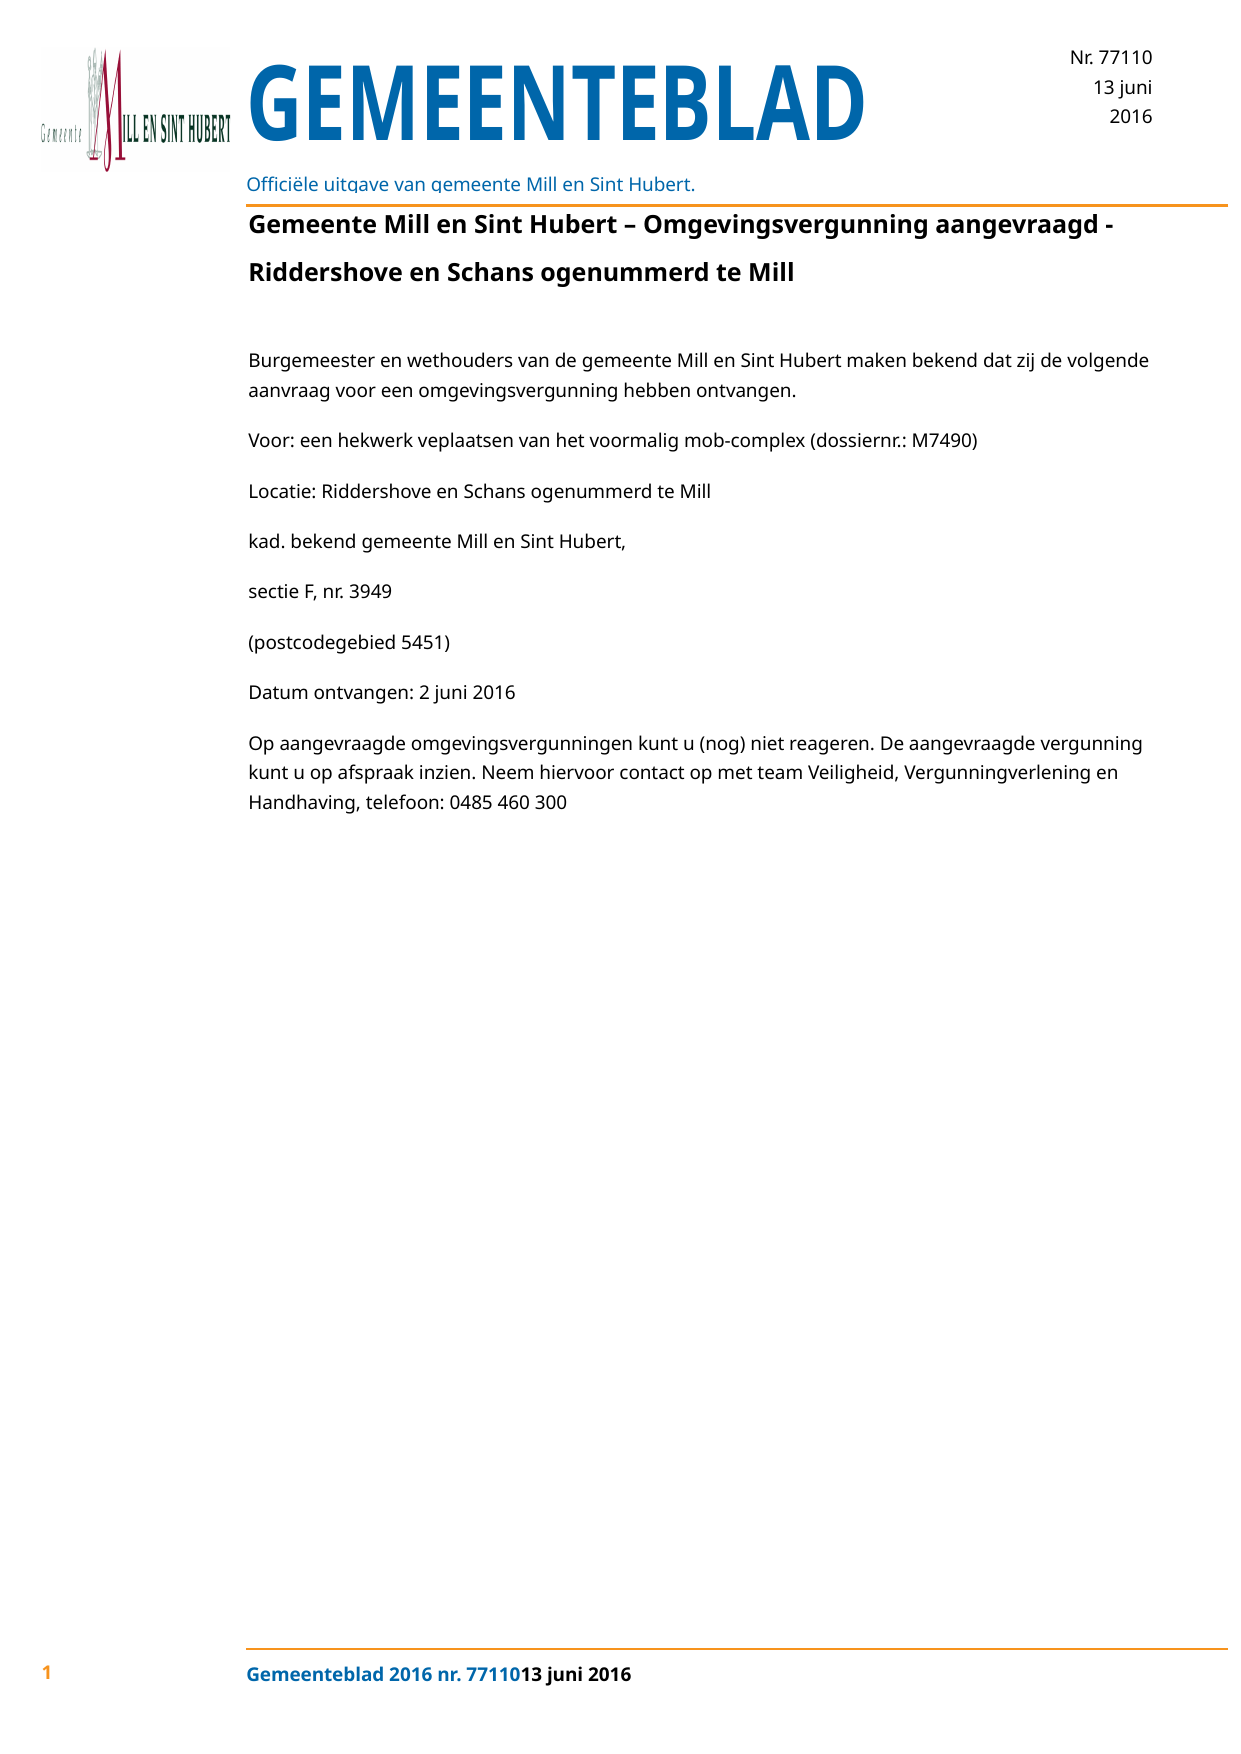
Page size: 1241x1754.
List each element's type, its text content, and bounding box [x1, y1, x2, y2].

text Locatie: Riddershove en Schans ogenummerd te Mill [248, 478, 1152, 504]
text Gemeente Mill en Sint Hubert – Omgevingsvergunning aangevraagd - Riddershove en Schans ogenummerd te Mill [248, 207, 1152, 288]
text Voor: een hekwerk veplaatsen van het voormalig mob-complex (dossiernr.: M7490) [248, 427, 1152, 453]
text Burgemeester en wethouders van de gemeente Mill en Sint Hubert maken bekend dat zij de volgende aanvraag voor een omgevingsvergunning hebben ontvangen. [248, 347, 1152, 403]
picture [41, 47, 231, 172]
text Op aangevraagde omgevingsvergunningen kunt u (nog) niet reageren. De aangevraagde vergunning kunt u op afspraak inzien. Neem hiervoor contact op met team Veiligheid, Vergunningverlening en Handhaving, telefoon: 0485 460 300 [248, 730, 1152, 815]
text (postcodegebied 5451) [248, 629, 1152, 655]
text sectie F, nr. 3949 [248, 579, 1152, 604]
text kad. bekend gemeente Mill en Sint Hubert, [248, 528, 1152, 554]
text Datum ontvangen: 2 juni 2016 [248, 679, 1152, 705]
